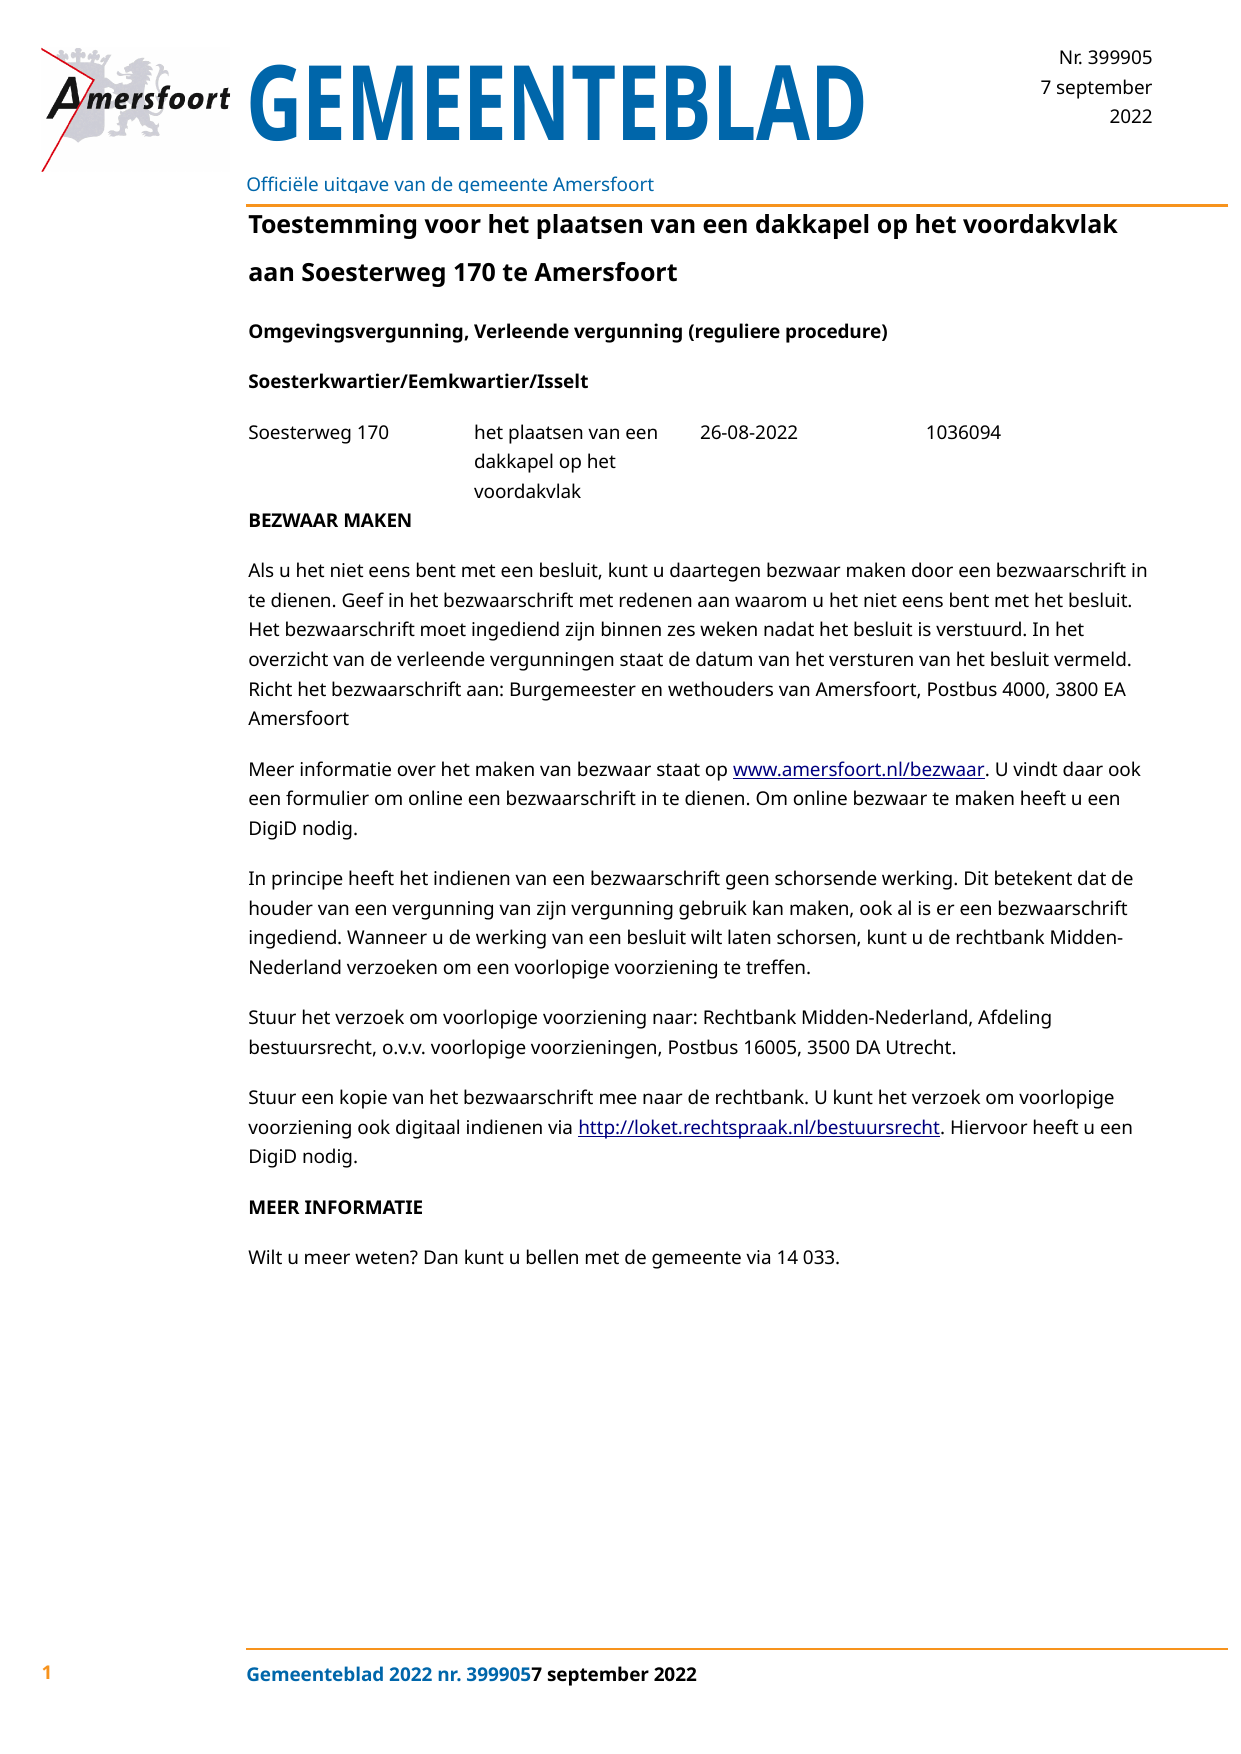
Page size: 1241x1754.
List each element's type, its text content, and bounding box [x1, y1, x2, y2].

text Omgevingsvergunning, Verleende vergunning (reguliere procedure) [248, 318, 1152, 344]
table_header Soesterweg 170 [248, 419, 474, 504]
text Stuur het verzoek om voorlopige voorziening naar: Rechtbank Midden-Nederland, Afdeling bestuursrecht, o.v.v. voorlopige voorzieningen, Postbus 16005, 3500 DA Utrecht. [248, 1004, 1152, 1060]
text BEZWAAR MAKEN [248, 507, 1152, 533]
text Wilt u meer weten? Dan kunt u bellen met de gemeente via 14 033. [248, 1244, 1152, 1270]
table_header het plaatsen van een dakkapel op het voordakvlak [474, 419, 700, 504]
text MEER INFORMATIE [248, 1194, 1152, 1220]
table_header 26-08-2022 [700, 419, 926, 504]
text Als u het niet eens bent met een besluit, kunt u daartegen bezwaar maken door een bezwaarschrift in te dienen. Geef in het bezwaarschrift met redenen aan waarom u het niet eens bent met het besluit. Het bezwaarschrift moet ingediend zijn binnen zes weken nadat het besluit is verstuurd. In het overzicht van de verleende vergunningen staat de datum van het versturen van het besluit vermeld. Richt het bezwaarschrift aan: Burgemeester en wethouders van Amersfoort, Postbus 4000, 3800 EA Amersfoort [248, 557, 1152, 731]
text Toestemming voor het plaatsen van een dakkapel op het voordakvlak aan Soesterweg 170 te Amersfoort [248, 207, 1152, 288]
text In principe heeft het indienen van een bezwaarschrift geen schorsende werking. Dit betekent dat de houder van een vergunning van zijn vergunning gebruik kan maken, ook al is er een bezwaarschrift ingediend. Wanneer u de werking van een besluit wilt laten schorsen, kunt u de rechtbank Midden-Nederland verzoeken om een voorlopige voorziening te treffen. [248, 865, 1152, 980]
text Stuur een kopie van het bezwaarschrift mee naar de rechtbank. U kunt het verzoek om voorlopige voorziening ook digitaal indienen via http://loket.rechtspraak.nl/bestuursrecht. Hiervoor heeft u een DigiD nodig. [248, 1084, 1152, 1169]
picture [41, 47, 231, 172]
text Soesterkwartier/Eemkwartier/Isselt [248, 368, 1152, 394]
text Meer informatie over het maken van bezwaar staat op www.amersfoort.nl/bezwaar. U vindt daar ook een formulier om online een bezwaarschrift in te dienen. Om online bezwaar te maken heeft u een DigiD nodig. [248, 756, 1152, 841]
table_header 1036094 [926, 419, 1152, 504]
